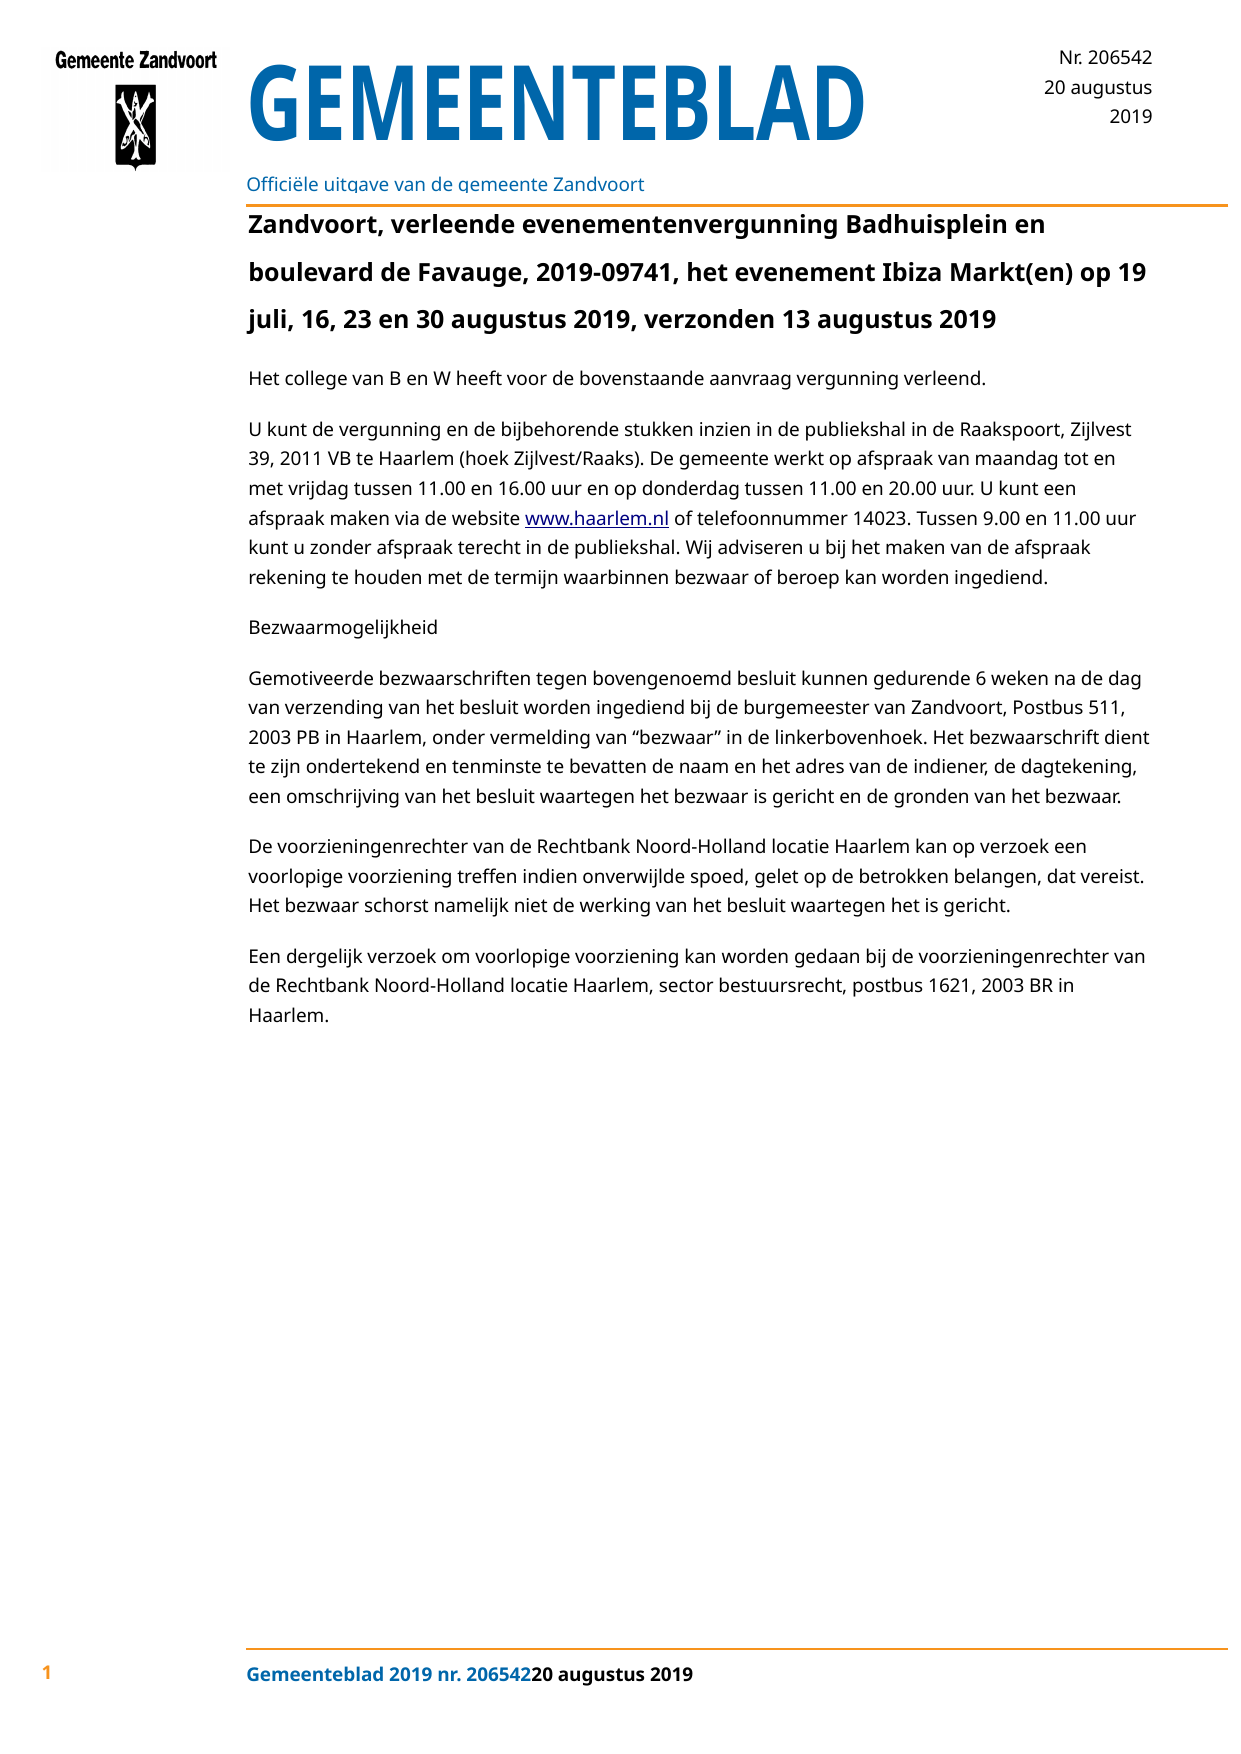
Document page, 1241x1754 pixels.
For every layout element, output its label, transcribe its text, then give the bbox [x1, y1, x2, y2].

text Een dergelijk verzoek om voorlopige voorziening kan worden gedaan bij de voorzieningenrechter van de Rechtbank Noord-Holland locatie Haarlem, sector bestuursrecht, postbus 1621, 2003 BR in Haarlem. [248, 943, 1152, 1028]
text Zandvoort, verleende evenementenvergunning Badhuisplein en boulevard de Favauge, 2019-09741, het evenement Ibiza Markt(en) op 19 juli, 16, 23 en 30 augustus 2019, verzonden 13 augustus 2019 [248, 207, 1152, 336]
text De voorzieningenrechter van de Rechtbank Noord-Holland locatie Haarlem kan op verzoek een voorlopige voorziening treffen indien onverwijlde spoed, gelet op de betrokken belangen, dat vereist. Het bezwaar schorst namelijk niet de werking van het besluit waartegen het is gericht. [248, 833, 1152, 918]
text U kunt de vergunning en de bijbehorende stukken inzien in de publiekshal in de Raakspoort, Zijlvest 39, 2011 VB te Haarlem (hoek Zijlvest/Raaks). De gemeente werkt op afspraak van maandag tot en met vrijdag tussen 11.00 en 16.00 uur en op donderdag tussen 11.00 en 20.00 uur. U kunt een afspraak maken via de website www.haarlem.nl of telefoonnummer 14023. Tussen 9.00 en 11.00 uur kunt u zonder afspraak terecht in de publiekshal. Wij adviseren u bij het maken van de afspraak rekening te houden met de termijn waarbinnen bezwaar of beroep kan worden ingediend. [248, 416, 1152, 589]
text Gemotiveerde bezwaarschriften tegen bovengenoemd besluit kunnen gedurende 6 weken na de dag van verzending van het besluit worden ingediend bij de burgemeester van Zandvoort, Postbus 511, 2003 PB in Haarlem, onder vermelding van “bezwaar” in de linkerbovenhoek. Het bezwaarschrift dient te zijn ondertekend en tenminste te bevatten de naam en het adres van de indiener, de dagtekening, een omschrijving van het besluit waartegen het bezwaar is gericht en de gronden van het bezwaar. [248, 665, 1152, 809]
text Het college van B en W heeft voor de bovenstaande aanvraag vergunning verleend. [248, 366, 1152, 391]
text Bezwaarmogelijkheid [248, 614, 1152, 640]
picture [41, 47, 231, 172]
